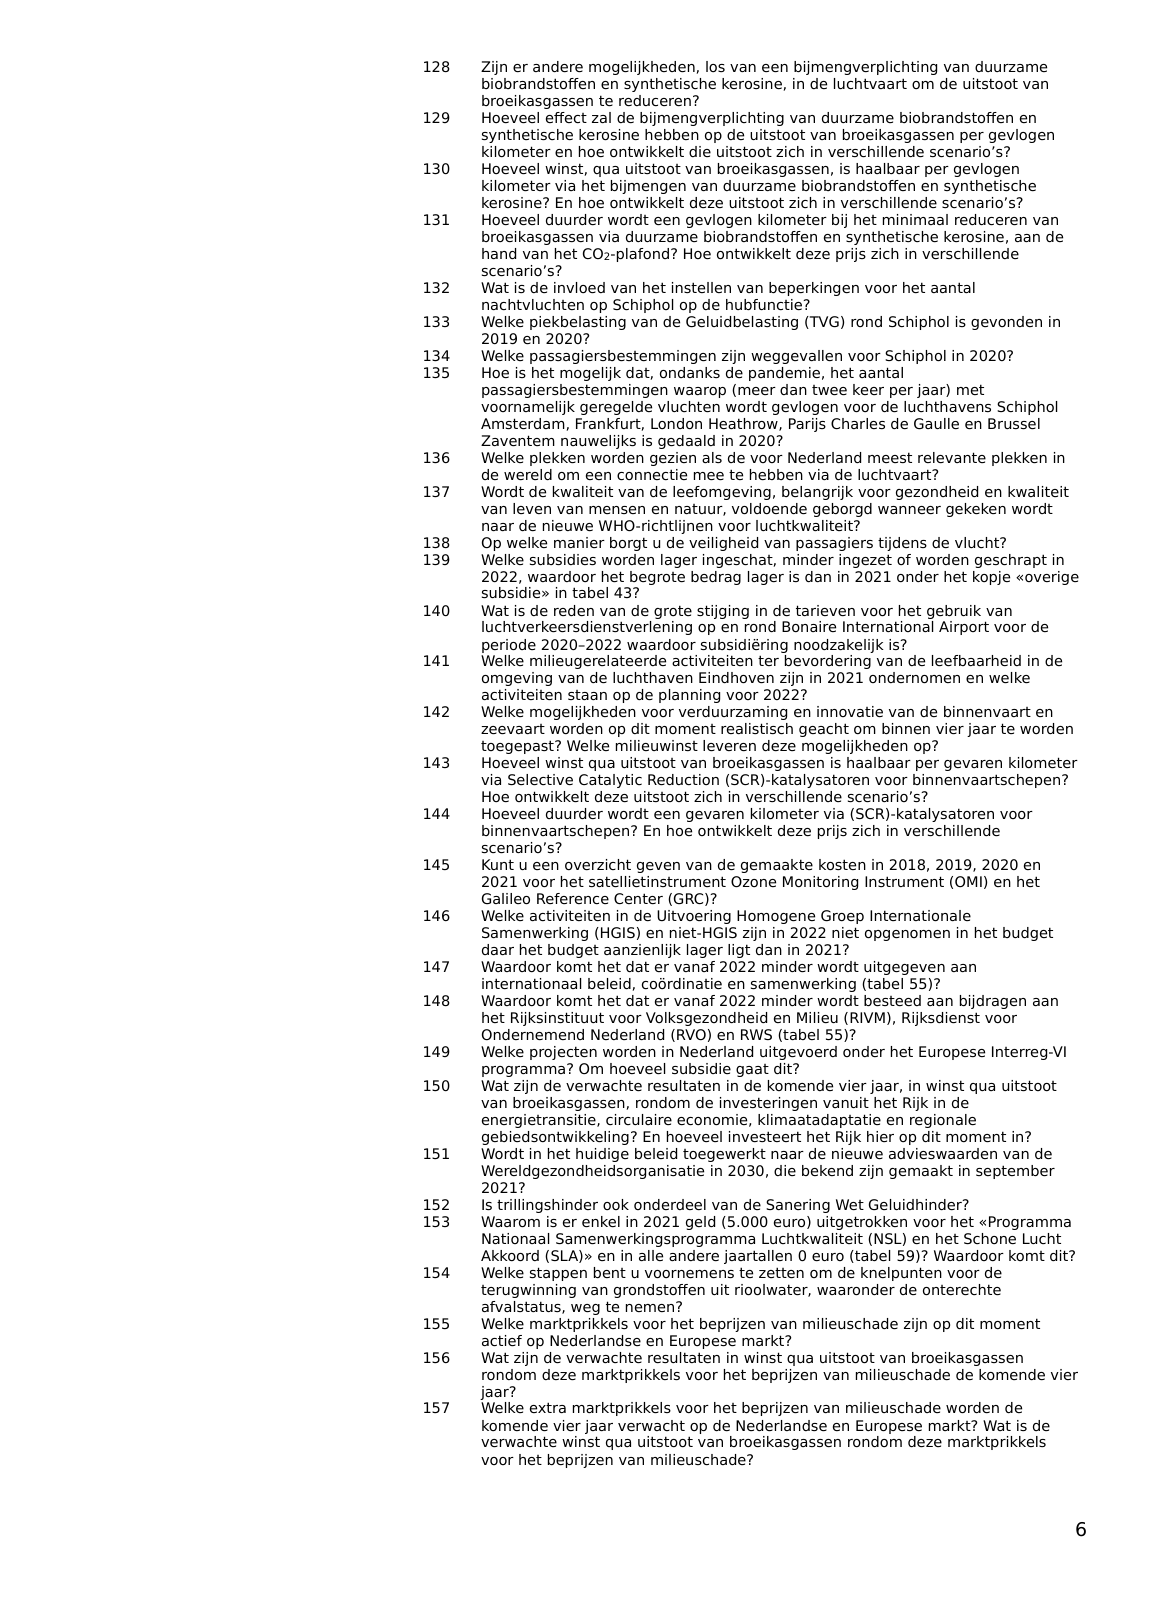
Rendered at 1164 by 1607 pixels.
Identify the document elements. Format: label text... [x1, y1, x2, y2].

table_cell Hoeveel effect zal de bijmengverplichting van duurzame biobrandstoffen en synthetische kerosine hebben op de uitstoot van broeikasgassen per gevlogen kilometer en hoe ontwikkelt die uitstoot zich in verschillende scenario’s? [475, 110, 1087, 161]
table_cell Welke marktprikkels voor het beprijzen van milieuschade zijn op dit moment actief op Nederlandse en Europese markt? [475, 1316, 1087, 1349]
table_cell Op welke manier borgt u de veiligheid van passagiers tijdens de vlucht? [475, 535, 1087, 551]
table_cell 152 [422, 1197, 475, 1214]
table_cell 157 [422, 1400, 475, 1468]
table_cell Welke activiteiten in de Uitvoering Homogene Groep Internationale Samenwerking (HGIS) en niet-HGIS zijn in 2022 niet opgenomen in het budget daar het budget aanzienlijk lager ligt dan in 2021? [475, 908, 1087, 959]
table_cell 134 [422, 348, 475, 365]
table_cell Welke passagiersbestemmingen zijn weggevallen voor Schiphol in 2020? [475, 348, 1087, 365]
table_cell 138 [422, 535, 475, 551]
table_cell 149 [422, 1044, 475, 1078]
table_cell Kunt u een overzicht geven van de gemaakte kosten in 2018, 2019, 2020 en 2021 voor het satellietinstrument Ozone Monitoring Instrument (OMI) en het Galileo Reference Center (GRC)? [475, 857, 1087, 908]
table_cell 133 [422, 314, 475, 348]
table_cell Hoeveel duurder wordt een gevaren kilometer via (SCR)-katalysatoren voor binnenvaartschepen? En hoe ontwikkelt deze prijs zich in verschillende scenario’s? [475, 806, 1087, 857]
table_cell Wat zijn de verwachte resultaten in winst qua uitstoot van broeikasgassen rondom deze marktprikkels voor het beprijzen van milieuschade de komende vier jaar? [475, 1350, 1087, 1400]
table_cell Waardoor komt het dat er vanaf 2022 minder wordt besteed aan bijdragen aan het Rijksinstituut voor Volksgezondheid en Milieu (RIVM), Rijksdienst voor Ondernemend Nederland (RVO) en RWS (tabel 55)? [475, 993, 1087, 1044]
table_cell Hoeveel winst, qua uitstoot van broeikasgassen, is haalbaar per gevlogen kilometer via het bijmengen van duurzame biobrandstoffen en synthetische kerosine? En hoe ontwikkelt deze uitstoot zich in verschillende scenario’s? [475, 161, 1087, 212]
table_cell Welke subsidies worden lager ingeschat, minder ingezet of worden geschrapt in 2022, waardoor het begrote bedrag lager is dan in 2021 onder het kopje «overige subsidie» in tabel 43? [475, 551, 1087, 602]
table_cell Hoeveel winst qua uitstoot van broeikasgassen is haalbaar per gevaren kilometer via Selective Catalytic Reduction (SCR)-katalysatoren voor binnenvaartschepen? Hoe ontwikkelt deze uitstoot zich in verschillende scenario’s? [475, 755, 1087, 806]
table_cell 128 [422, 59, 475, 110]
table_cell Welke milieugerelateerde activiteiten ter bevordering van de leefbaarheid in de omgeving van de luchthaven Eindhoven zijn in 2021 ondernomen en welke activiteiten staan op de planning voor 2022? [475, 653, 1087, 704]
table_cell 150 [422, 1078, 475, 1146]
table_cell Wordt in het huidige beleid toegewerkt naar de nieuwe advieswaarden van de Wereldgezondheidsorganisatie in 2030, die bekend zijn gemaakt in september 2021? [475, 1146, 1087, 1197]
table_cell Zijn er andere mogelijkheden, los van een bijmengverplichting van duurzame biobrandstoffen en synthetische kerosine, in de luchtvaart om de uitstoot van broeikasgassen te reduceren? [475, 59, 1087, 110]
table_cell Waardoor komt het dat er vanaf 2022 minder wordt uitgegeven aan internationaal beleid, coördinatie en samenwerking (tabel 55)? [475, 959, 1087, 993]
table_cell 139 [422, 551, 475, 602]
table_cell Welke mogelijkheden voor verduurzaming en innovatie van de binnenvaart en zeevaart worden op dit moment realistisch geacht om binnen vier jaar te worden toegepast? Welke milieuwinst leveren deze mogelijkheden op? [475, 704, 1087, 755]
table_cell 153 [422, 1214, 475, 1264]
table_cell Welke extra marktprikkels voor het beprijzen van milieuschade worden de komende vier jaar verwacht op de Nederlandse en Europese markt? Wat is de verwachte winst qua uitstoot van broeikasgassen rondom deze marktprikkels voor het beprijzen van milieuschade? [475, 1400, 1087, 1468]
table_cell 130 [422, 161, 475, 212]
table_cell Wat zijn de verwachte resultaten in de komende vier jaar, in winst qua uitstoot van broeikasgassen, rondom de investeringen vanuit het Rijk in de energietransitie, circulaire economie, klimaatadaptatie en regionale gebiedsontwikkeling? En hoeveel investeert het Rijk hier op dit moment in? [475, 1078, 1087, 1146]
table_cell 155 [422, 1316, 475, 1349]
table_cell 143 [422, 755, 475, 806]
table_cell Is trillingshinder ook onderdeel van de Sanering Wet Geluidhinder? [475, 1197, 1087, 1214]
table_cell 154 [422, 1265, 475, 1316]
table_cell Wat is de reden van de grote stijging in de tarieven voor het gebruik van luchtverkeersdienstverlening op en rond Bonaire International Airport voor de periode 2020–2022 waardoor subsidiëring noodzakelijk is? [475, 603, 1087, 653]
table_cell 135 [422, 365, 475, 449]
table_cell 142 [422, 704, 475, 755]
table_cell Hoeveel duurder wordt een gevlogen kilometer bij het minimaal reduceren van broeikasgassen via duurzame biobrandstoffen en synthetische kerosine, aan de hand van het CO2-plafond? Hoe ontwikkelt deze prijs zich in verschillende scenario’s? [475, 212, 1087, 280]
table_cell Hoe is het mogelijk dat, ondanks de pandemie, het aantal passagiersbestemmingen waarop (meer dan twee keer per jaar) met voornamelijk geregelde vluchten wordt gevlogen voor de luchthavens Schiphol Amsterdam, Frankfurt, London Heathrow, Parijs Charles de Gaulle en Brussel Zaventem nauwelijks is gedaald in 2020? [475, 365, 1087, 449]
table_cell 156 [422, 1350, 475, 1400]
table_cell 140 [422, 603, 475, 653]
table_cell Waarom is er enkel in 2021 geld (5.000 euro) uitgetrokken voor het «Programma Nationaal Samenwerkingsprogramma Luchtkwaliteit (NSL) en het Schone Lucht Akkoord (SLA)» en in alle andere jaartallen 0 euro (tabel 59)? Waardoor komt dit? [475, 1214, 1087, 1264]
table_cell Welke plekken worden gezien als de voor Nederland meest relevante plekken in de wereld om een connectie mee te hebben via de luchtvaart? [475, 450, 1087, 483]
table_cell 141 [422, 653, 475, 704]
table_cell 146 [422, 908, 475, 959]
table_cell 145 [422, 857, 475, 908]
table_cell Welke stappen bent u voornemens te zetten om de knelpunten voor de terugwinning van grondstoffen uit rioolwater, waaronder de onterechte afvalstatus, weg te nemen? [475, 1265, 1087, 1316]
table_cell 137 [422, 484, 475, 534]
table_cell Wordt de kwaliteit van de leefomgeving, belangrijk voor gezondheid en kwaliteit van leven van mensen en natuur, voldoende geborgd wanneer gekeken wordt naar de nieuwe WHO-richtlijnen voor luchtkwaliteit? [475, 484, 1087, 534]
table_cell Welke projecten worden in Nederland uitgevoerd onder het Europese Interreg-VI programma? Om hoeveel subsidie gaat dit? [475, 1044, 1087, 1078]
table_cell 131 [422, 212, 475, 280]
table_cell Welke piekbelasting van de Geluidbelasting (TVG) rond Schiphol is gevonden in 2019 en 2020? [475, 314, 1087, 348]
table_cell 144 [422, 806, 475, 857]
table_cell 136 [422, 450, 475, 483]
table_cell 129 [422, 110, 475, 161]
table_cell 151 [422, 1146, 475, 1197]
table_cell 132 [422, 280, 475, 314]
table_cell Wat is de invloed van het instellen van beperkingen voor het aantal nachtvluchten op Schiphol op de hubfunctie? [475, 280, 1087, 314]
table_cell 147 [422, 959, 475, 993]
table_cell 148 [422, 993, 475, 1044]
